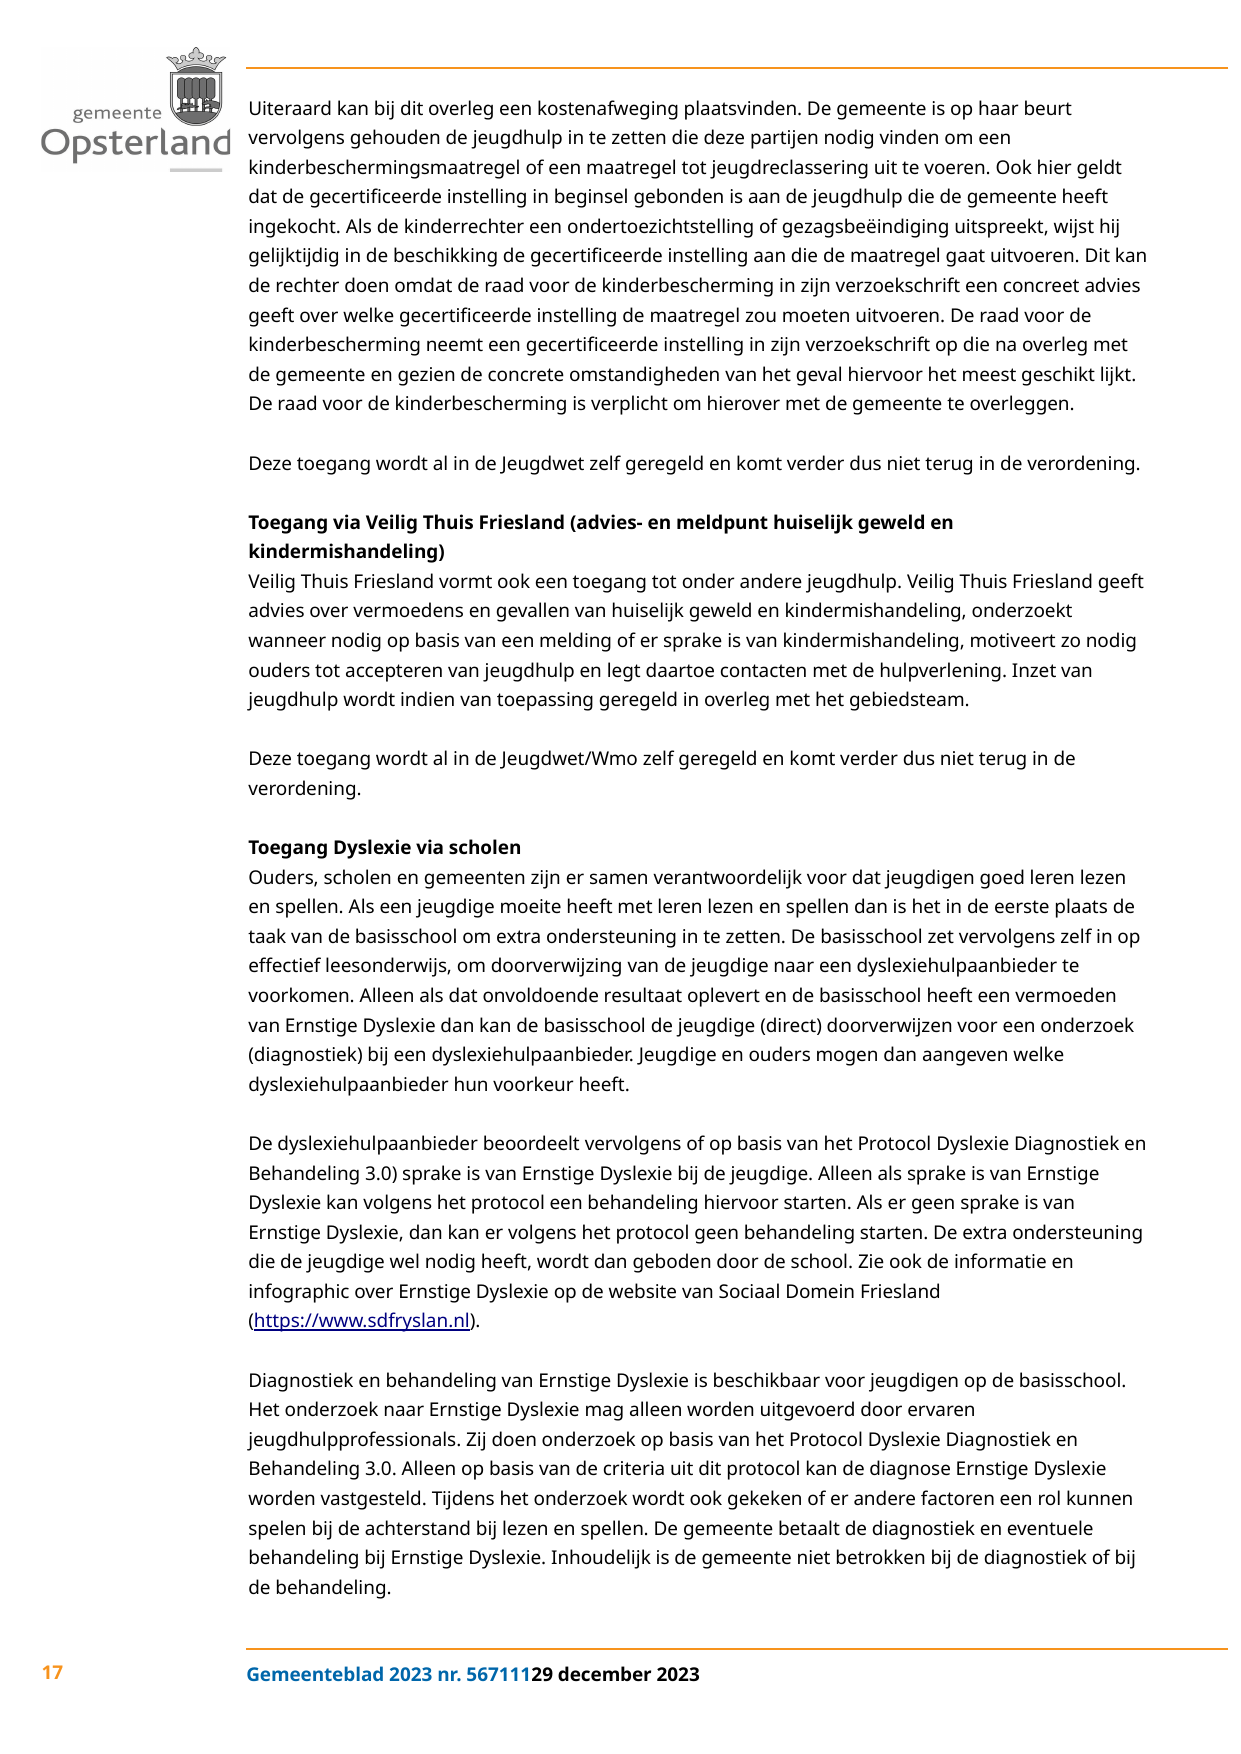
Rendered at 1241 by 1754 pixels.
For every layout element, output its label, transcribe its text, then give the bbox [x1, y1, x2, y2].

text Uiteraard kan bij dit overleg een kostenafweging plaatsvinden. De gemeente is op haar beurt vervolgens gehouden de jeugdhulp in te zetten die deze partijen nodig vinden om een kinderbeschermingsmaatregel of een maatregel tot jeugdreclassering uit te voeren. Ook hier geldt dat de gecertificeerde instelling in beginsel gebonden is aan de jeugdhulp die de gemeente heeft ingekocht. Als de kinderrechter een ondertoezichtstelling of gezagsbeëindiging uitspreekt, wijst hij gelijktijdig in de beschikking de gecertificeerde instelling aan die de maatregel gaat uitvoeren. Dit kan de rechter doen omdat de raad voor de kinderbescherming in zijn verzoekschrift een concreet advies geeft over welke gecertificeerde instelling de maatregel zou moeten uitvoeren. De raad voor de kinderbescherming neemt een gecertificeerde instelling in zijn verzoekschrift op die na overleg met de gemeente en gezien de concrete omstandigheden van het geval hiervoor het meest geschikt lijkt. De raad voor de kinderbescherming is verplicht om hierover met de gemeente te overleggen. [248, 95, 1152, 416]
text Toegang via Veilig Thuis Friesland (advies- en meldpunt huiselijk geweld en kindermishandeling) [248, 509, 1152, 564]
text Diagnostiek en behandeling van Ernstige Dyslexie is beschikbaar voor jeugdigen op de basisschool. Het onderzoek naar Ernstige Dyslexie mag alleen worden uitgevoerd door ervaren jeugdhulpprofessionals. Zij doen onderzoek op basis van het Protocol Dyslexie Diagnostiek en Behandeling 3.0. Alleen op basis van de criteria uit dit protocol kan de diagnose Ernstige Dyslexie worden vastgesteld. Tijdens het onderzoek wordt ook gekeken of er andere factoren een rol kunnen spelen bij de achterstand bij lezen en spellen. De gemeente betaalt de diagnostiek en eventuele behandeling bij Ernstige Dyslexie. Inhoudelijk is de gemeente niet betrokken bij de diagnostiek of bij de behandeling. [248, 1367, 1152, 1600]
text Deze toegang wordt al in de Jeugdwet zelf geregeld en komt verder dus niet terug in de verordening. [248, 450, 1152, 476]
text Ouders, scholen en gemeenten zijn er samen verantwoordelijk voor dat jeugdigen goed leren lezen en spellen. Als een jeugdige moeite heeft met leren lezen en spellen dan is het in de eerste plaats de taak van de basisschool om extra ondersteuning in te zetten. De basisschool zet vervolgens zelf in op effectief leesonderwijs, om doorverwijzing van de jeugdige naar een dyslexiehulpaanbieder te voorkomen. Alleen als dat onvoldoende resultaat oplevert en de basisschool heeft een vermoeden van Ernstige Dyslexie dan kan de basisschool de jeugdige (direct) doorverwijzen voor een onderzoek (diagnostiek) bij een dyslexiehulpaanbieder. Jeugdige en ouders mogen dan aangeven welke dyslexiehulpaanbieder hun voorkeur heeft. [248, 864, 1152, 1097]
text Deze toegang wordt al in de Jeugdwet/Wmo zelf geregeld en komt verder dus niet terug in de verordening. [248, 746, 1152, 801]
picture [41, 47, 231, 172]
text Veilig Thuis Friesland vormt ook een toegang tot onder andere jeugdhulp. Veilig Thuis Friesland geeft advies over vermoedens en gevallen van huiselijk geweld en kindermishandeling, onderzoekt wanneer nodig op basis van een melding of er sprake is van kindermishandeling, motiveert zo nodig ouders tot accepteren van jeugdhulp en legt daartoe contacten met de hulpverlening. Inzet van jeugdhulp wordt indien van toepassing geregeld in overleg met het gebiedsteam. [248, 568, 1152, 712]
text De dyslexiehulpaanbieder beoordeelt vervolgens of op basis van het Protocol Dyslexie Diagnostiek en Behandeling 3.0) sprake is van Ernstige Dyslexie bij de jeugdige. Alleen als sprake is van Ernstige Dyslexie kan volgens het protocol een behandeling hiervoor starten. Als er geen sprake is van Ernstige Dyslexie, dan kan er volgens het protocol geen behandeling starten. De extra ondersteuning die de jeugdige wel nodig heeft, wordt dan geboden door de school. Zie ook de informatie en infographic over Ernstige Dyslexie op de website van Sociaal Domein Friesland (https://www.sdfryslan.nl). [248, 1130, 1152, 1333]
text Toegang Dyslexie via scholen [248, 834, 1152, 860]
